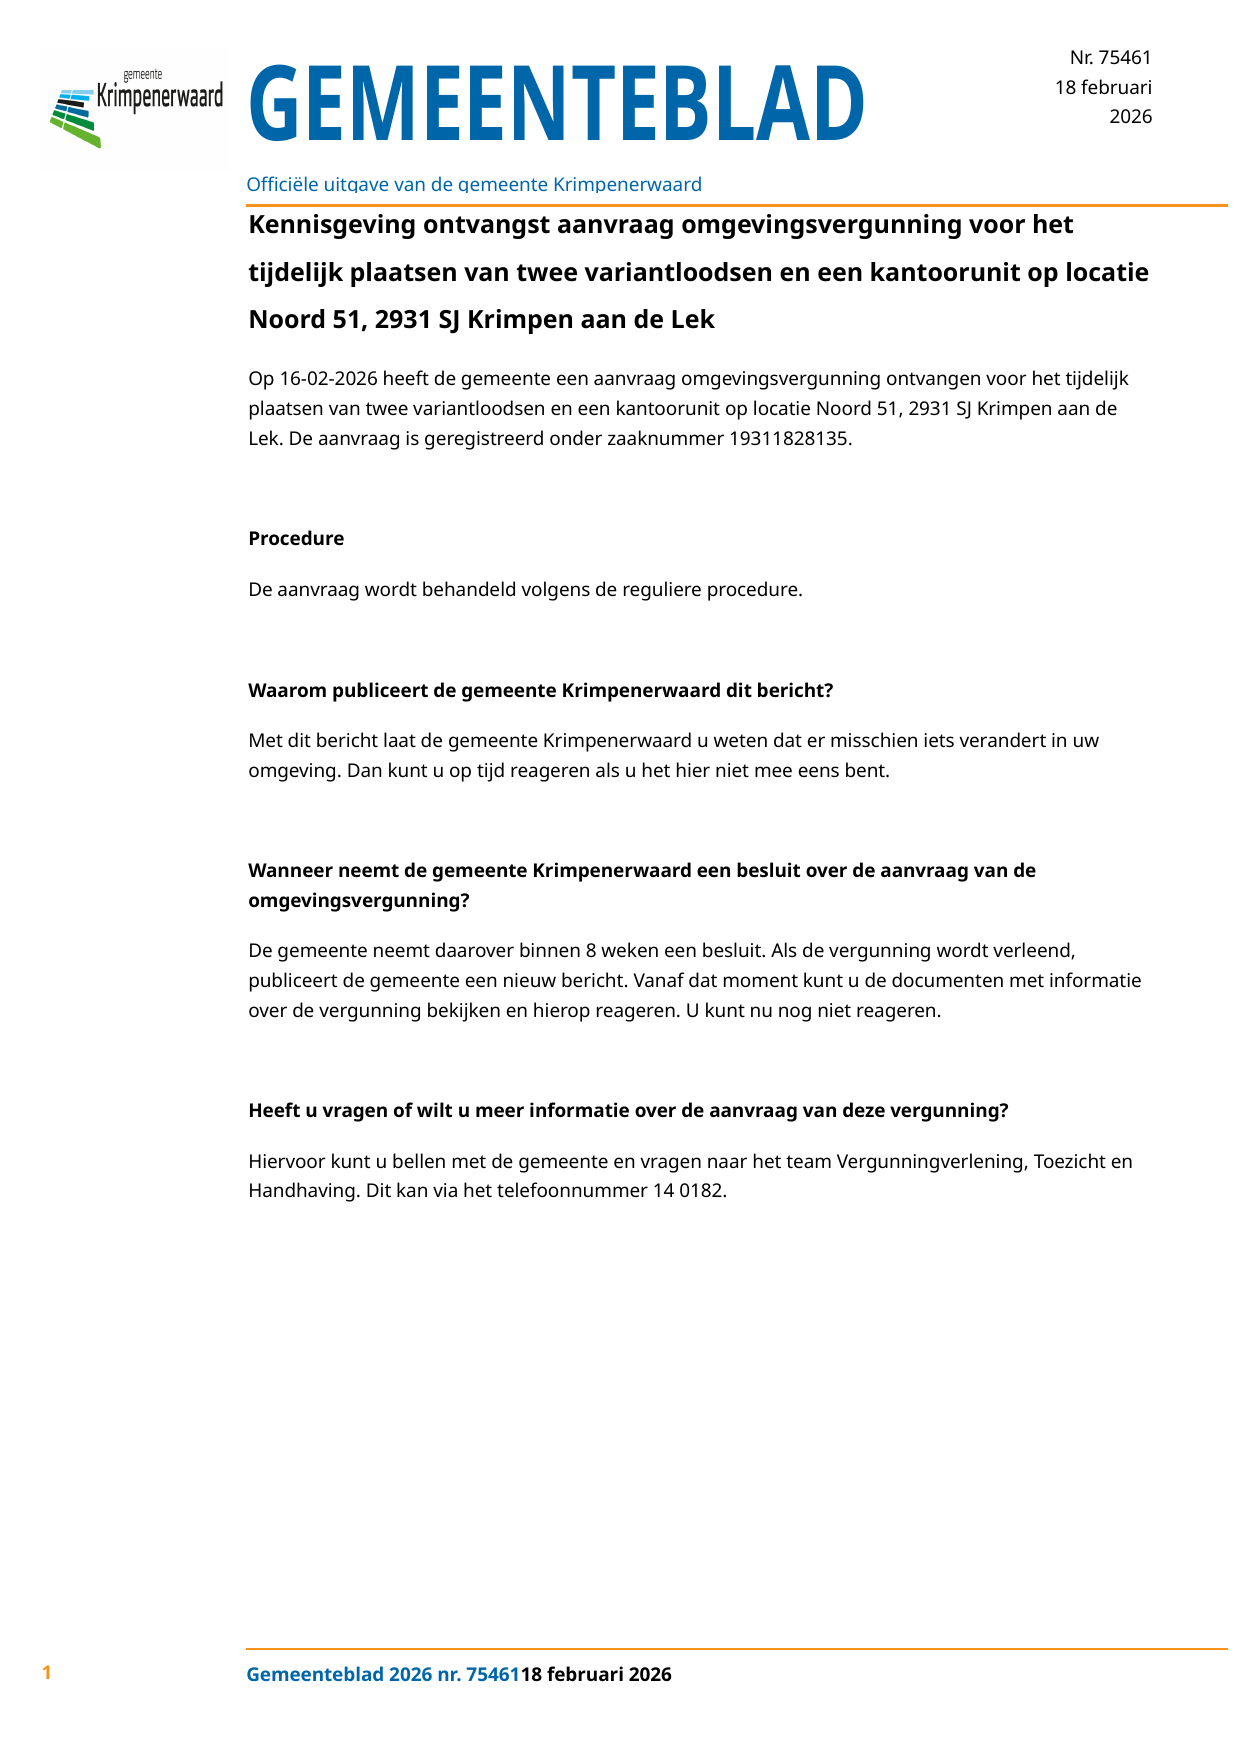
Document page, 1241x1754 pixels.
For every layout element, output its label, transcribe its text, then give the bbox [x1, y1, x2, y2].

text De aanvraag wordt behandeld volgens de reguliere procedure. [248, 576, 1152, 602]
picture [41, 47, 231, 172]
text Waarom publiceert de gemeente Krimpenerwaard dit bericht? [248, 677, 1152, 702]
text Heeft u vragen of wilt u meer informatie over de aanvraag van deze vergunning? [248, 1098, 1152, 1123]
text Wanneer neemt de gemeente Krimpenerwaard een besluit over de aanvraag van de omgevingsvergunning? [248, 858, 1152, 913]
text Met dit bericht laat de gemeente Krimpenerwaard u weten dat er misschien iets verandert in uw omgeving. Dan kunt u op tijd reageren als u het hier niet mee eens bent. [248, 727, 1152, 782]
text De gemeente neemt daarover binnen 8 weken een besluit. Als de vergunning wordt verleend, publiceert de gemeente een nieuw bericht. Vanaf dat moment kunt u de documenten met informatie over de vergunning bekijken en hierop reageren. U kunt nu nog niet reageren. [248, 938, 1152, 1022]
text Hiervoor kunt u bellen met de gemeente en vragen naar het team Vergunningverlening, Toezicht en Handhaving. Dit kan via het telefoonnummer 14 0182. [248, 1148, 1152, 1203]
text Procedure [248, 526, 1152, 551]
text Kennisgeving ontvangst aanvraag omgevingsvergunning voor het tijdelijk plaatsen van twee variantloodsen en een kantoorunit op locatie Noord 51, 2931 SJ Krimpen aan de Lek [248, 207, 1152, 336]
text Op 16-02-2026 heeft de gemeente een aanvraag omgevingsvergunning ontvangen voor het tijdelijk plaatsen van twee variantloodsen en een kantoorunit op locatie Noord 51, 2931 SJ Krimpen aan de Lek. De aanvraag is geregistreerd onder zaaknummer 19311828135. [248, 366, 1152, 450]
